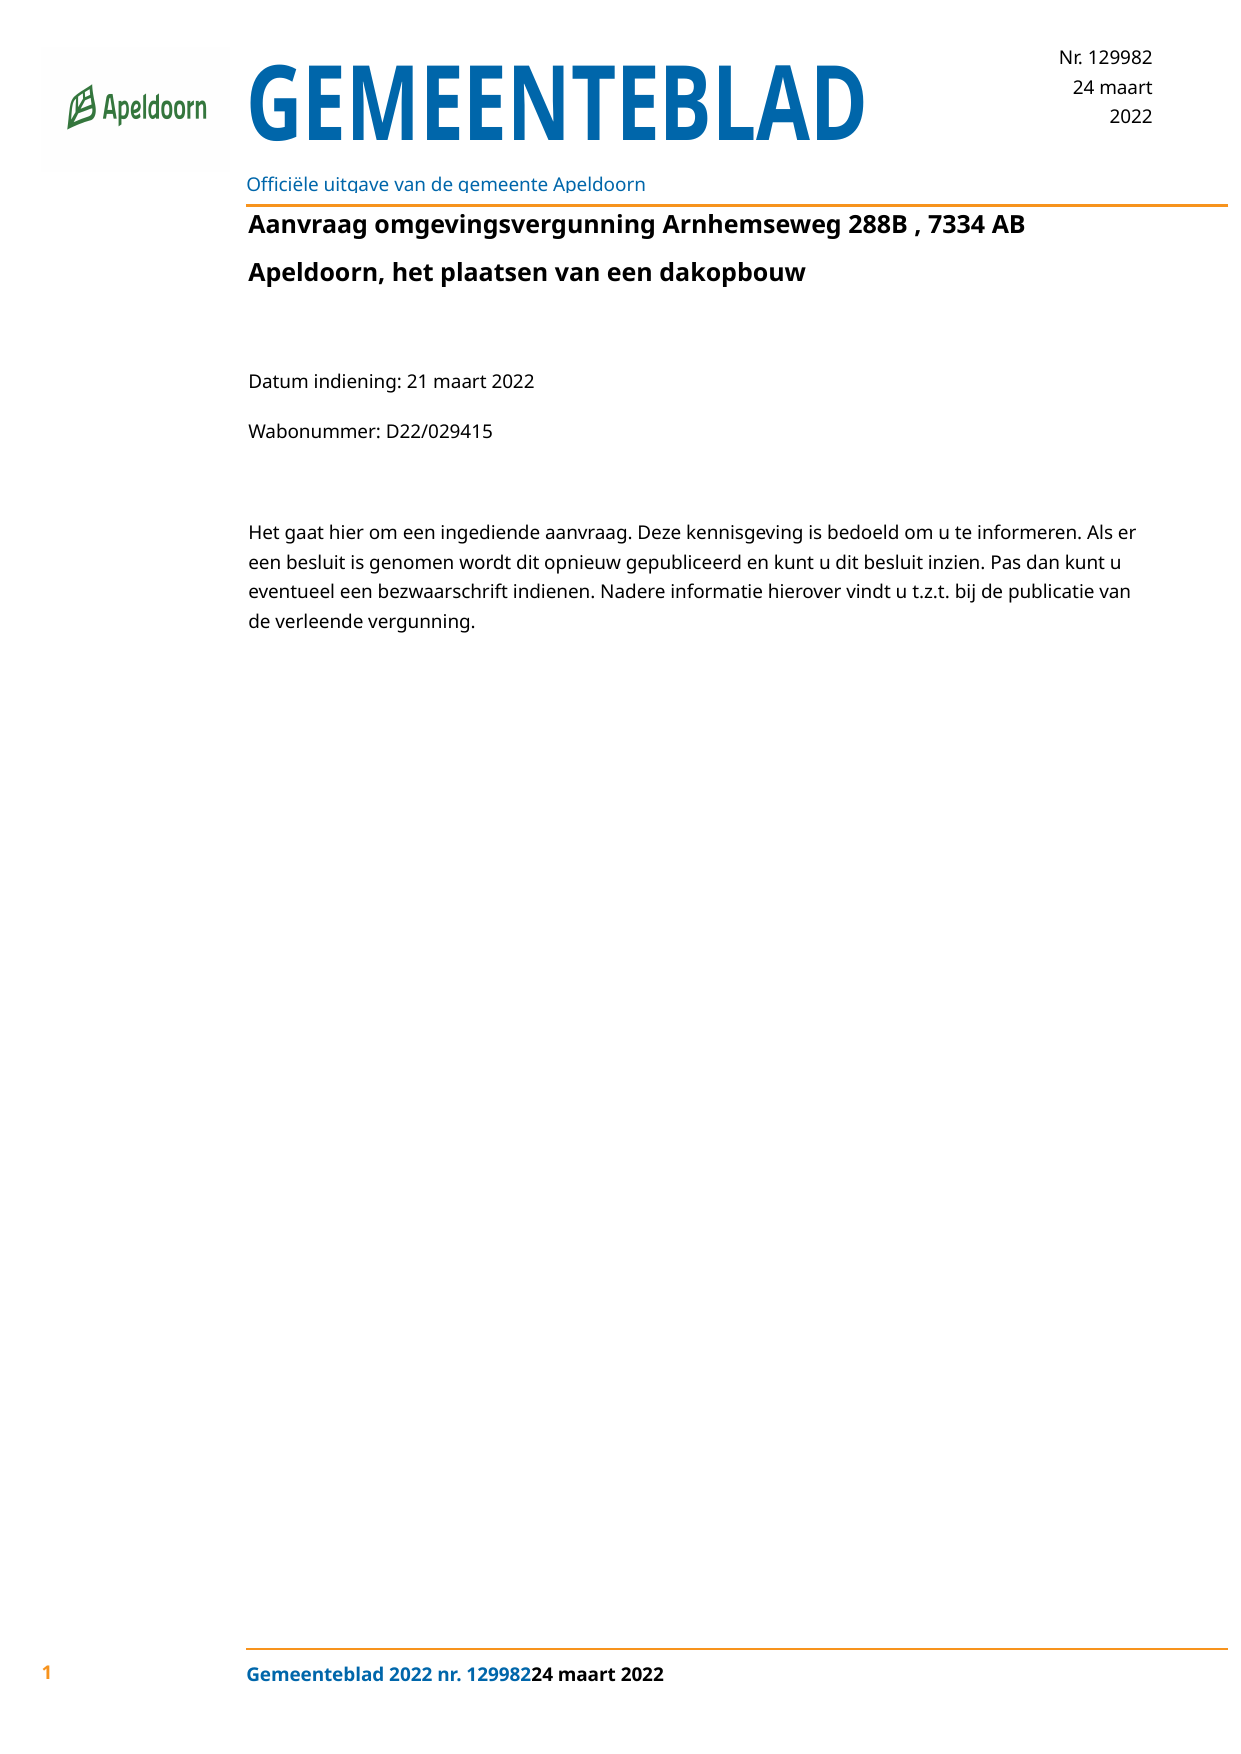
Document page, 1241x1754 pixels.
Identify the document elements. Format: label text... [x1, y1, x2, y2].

text Datum indiening: 21 maart 2022 [248, 368, 1152, 394]
picture [41, 47, 231, 172]
text Aanvraag omgevingsvergunning Arnhemseweg 288B , 7334 AB Apeldoorn, het plaatsen van een dakopbouw [248, 207, 1152, 288]
text Het gaat hier om een ingediende aanvraag. Deze kennisgeving is bedoeld om u te informeren. Als er een besluit is genomen wordt dit opnieuw gepubliceerd en kunt u dit besluit inzien. Pas dan kunt u eventueel een bezwaarschrift indienen. Nadere informatie hierover vindt u t.z.t. bij de publicatie van de verleende vergunning. [248, 519, 1152, 634]
text Wabonummer: D22/029415 [248, 419, 1152, 444]
